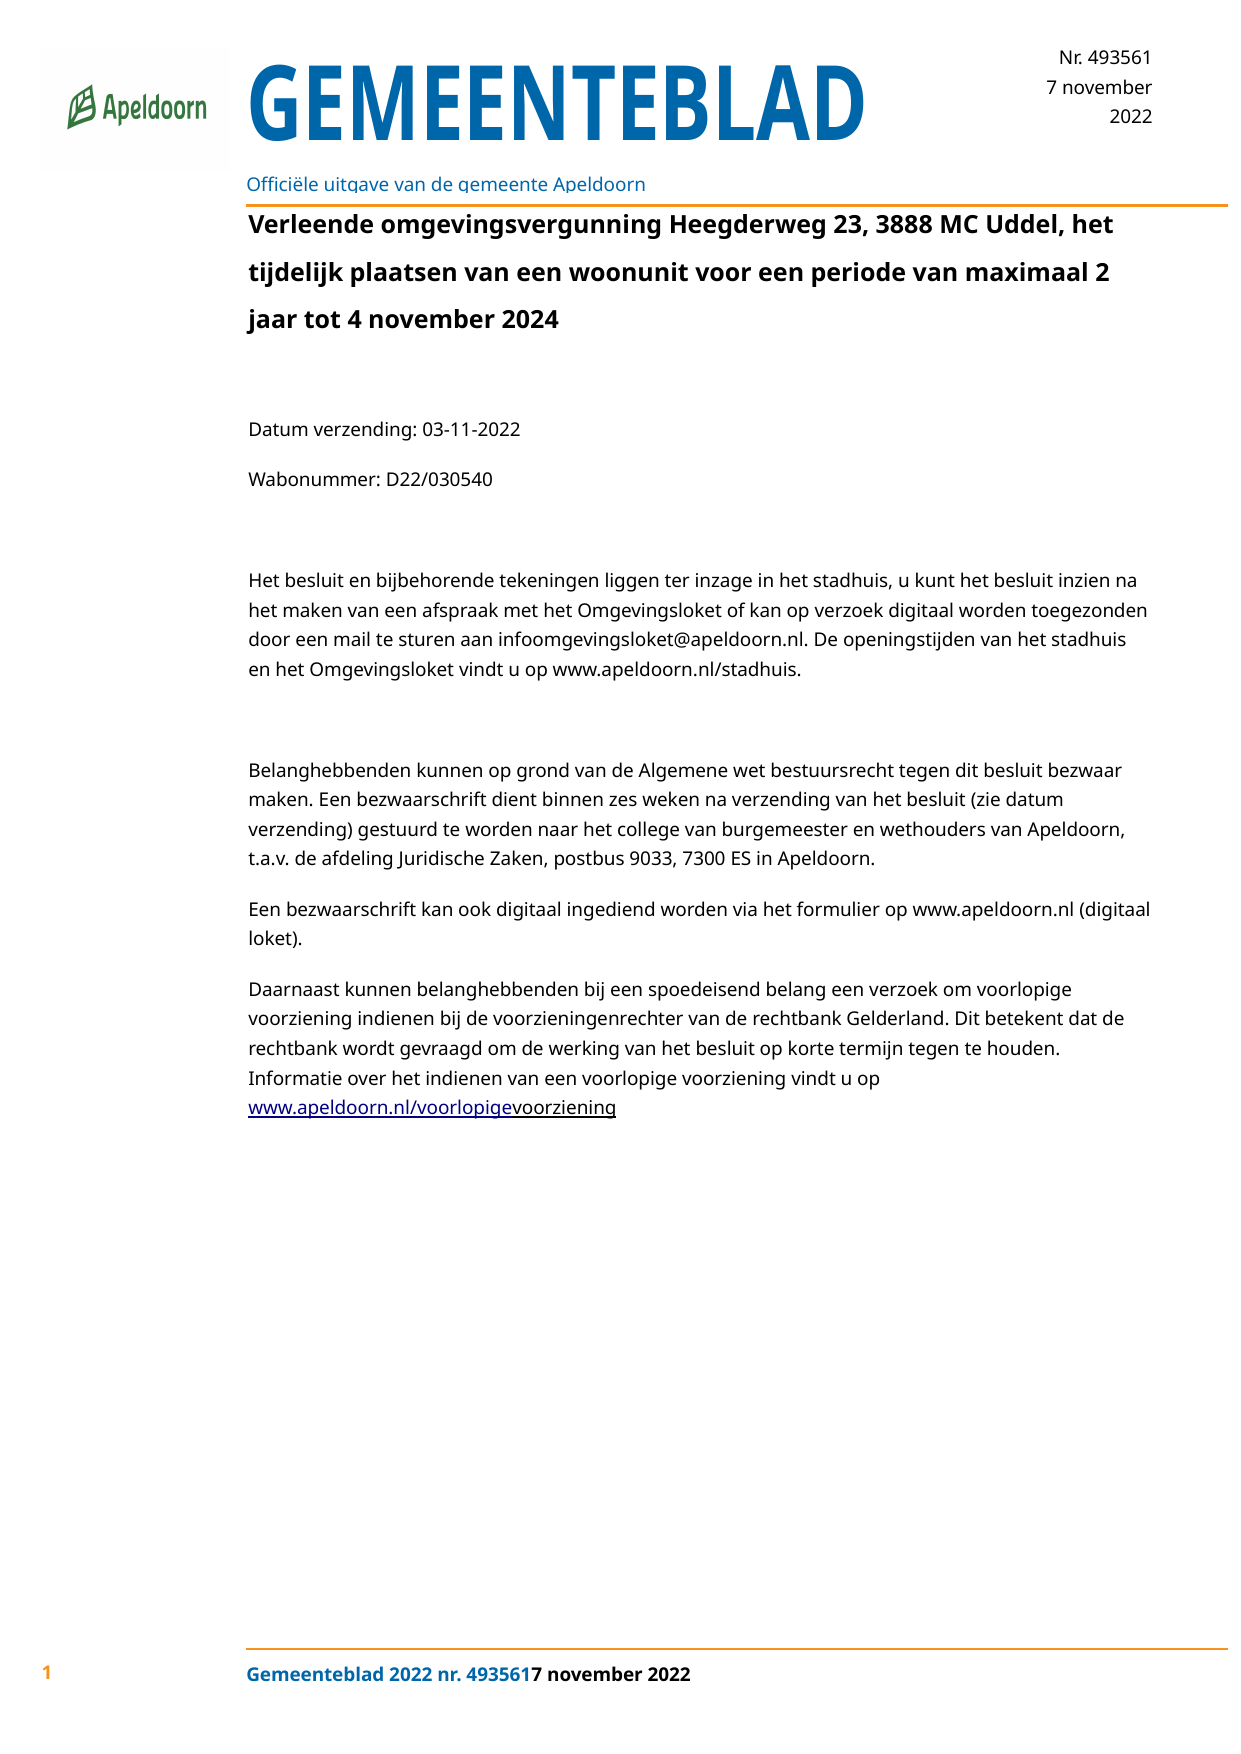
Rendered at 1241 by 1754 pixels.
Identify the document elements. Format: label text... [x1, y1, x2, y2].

picture [41, 47, 231, 172]
text Belanghebbenden kunnen op grond van de Algemene wet bestuursrecht tegen dit besluit bezwaar maken. Een bezwaarschrift dient binnen zes weken na verzending van het besluit (zie datum verzending) gestuurd te worden naar het college van burgemeester en wethouders van Apeldoorn, t.a.v. de afdeling Juridische Zaken, postbus 9033, 7300 ES in Apeldoorn. [248, 757, 1152, 871]
text Het besluit en bijbehorende tekeningen liggen ter inzage in het stadhuis, u kunt het besluit inzien na het maken van een afspraak met het Omgevingsloket of kan op verzoek digitaal worden toegezonden door een mail te sturen aan infoomgevingsloket@apeldoorn.nl. De openingstijden van het stadhuis en het Omgevingsloket vindt u op www.apeldoorn.nl/stadhuis. [248, 567, 1152, 682]
text Verleende omgevingsvergunning Heegderweg 23, 3888 MC Uddel, het tijdelijk plaatsen van een woonunit voor een periode van maximaal 2 jaar tot 4 november 2024 [248, 207, 1152, 336]
text Daarnaast kunnen belanghebbenden bij een spoedeisend belang een verzoek om voorlopige voorziening indienen bij de voorzieningenrechter van de rechtbank Gelderland. Dit betekent dat de rechtbank wordt gevraagd om de werking van het besluit op korte termijn tegen te houden. Informatie over het indienen van een voorlopige voorziening vindt u op www.apeldoorn.nl/voorlopigevoorziening [248, 976, 1152, 1120]
text Datum verzending: 03-11-2022 [248, 416, 1152, 442]
text Wabonummer: D22/030540 [248, 466, 1152, 492]
text Een bezwaarschrift kan ook digitaal ingediend worden via het formulier op www.apeldoorn.nl (digitaal loket). [248, 896, 1152, 951]
